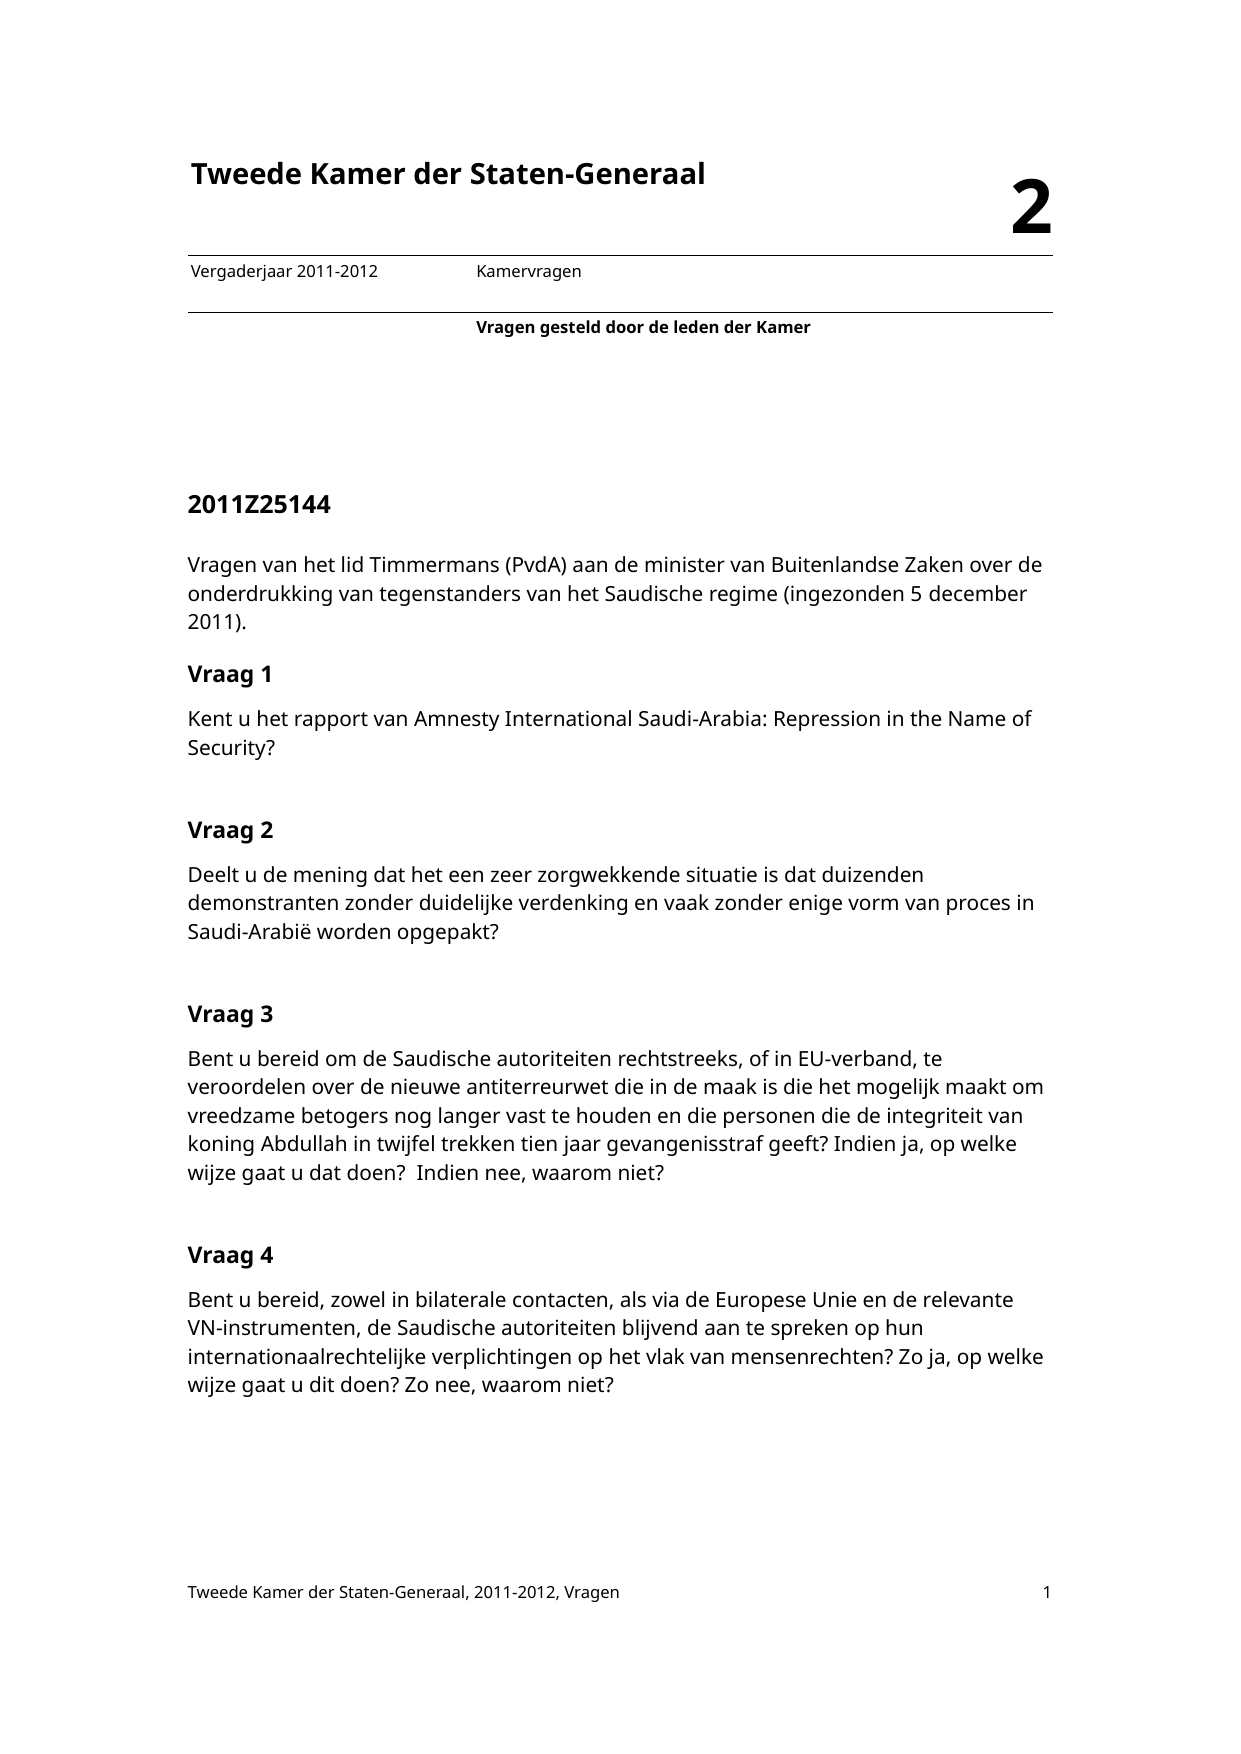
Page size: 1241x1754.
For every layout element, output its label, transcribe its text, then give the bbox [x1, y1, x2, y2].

table_cell Kamervragen [473, 256, 1053, 312]
table_header Tweede Kamer der Staten-Generaal [188, 150, 879, 255]
subtitle Vraag 1 [187, 658, 1053, 689]
text 2011Z25144 [187, 487, 1053, 521]
subtitle Vraag 3 [187, 998, 1053, 1029]
text Bent u bereid om de Saudische autoriteiten rechtstreeks, of in EU-verband, te veroordelen over de nieuwe antiterreurwet die in de maak is die het mogelijk maakt om vreedzame betogers nog langer vast te houden en die personen die de integriteit van koning Abdullah in twijfel trekken tien jaar gevangenisstraf geeft? Indien ja, op welke wijze gaat u dat doen? Indien nee, waarom niet? [187, 1044, 1053, 1186]
text Bent u bereid, zowel in bilaterale contacten, als via de Europese Unie en de relevante VN-instrumenten, de Saudische autoriteiten blijvend aan te spreken op hun internationaalrechtelijke verplichtingen op het vlak van mensenrechten? Zo ja, op welke wijze gaat u dit doen? Zo nee, waarom niet? [187, 1285, 1053, 1399]
subtitle Vraag 4 [187, 1239, 1053, 1270]
text Vragen van het lid Timmermans (PvdA) aan de minister van Buitenlandse Zaken over de onderdrukking van tegenstanders van het Saudische regime (ingezonden 5 december 2011). [187, 550, 1053, 636]
table_cell [188, 313, 473, 339]
table_cell Vergaderjaar 2011-2012 [188, 256, 473, 312]
text Kent u het rapport van Amnesty International Saudi-Arabia: Repression in the Name of Security? [187, 704, 1053, 761]
table_header 2 [880, 150, 1053, 255]
table_cell Vragen gesteld door de leden der Kamer [473, 313, 1053, 339]
text Deelt u de mening dat het een zeer zorgwekkende situatie is dat duizenden demonstranten zonder duidelijke verdenking en vaak zonder enige vorm van proces in Saudi-Arabië worden opgepakt? [187, 860, 1053, 945]
subtitle Vraag 2 [187, 814, 1053, 845]
